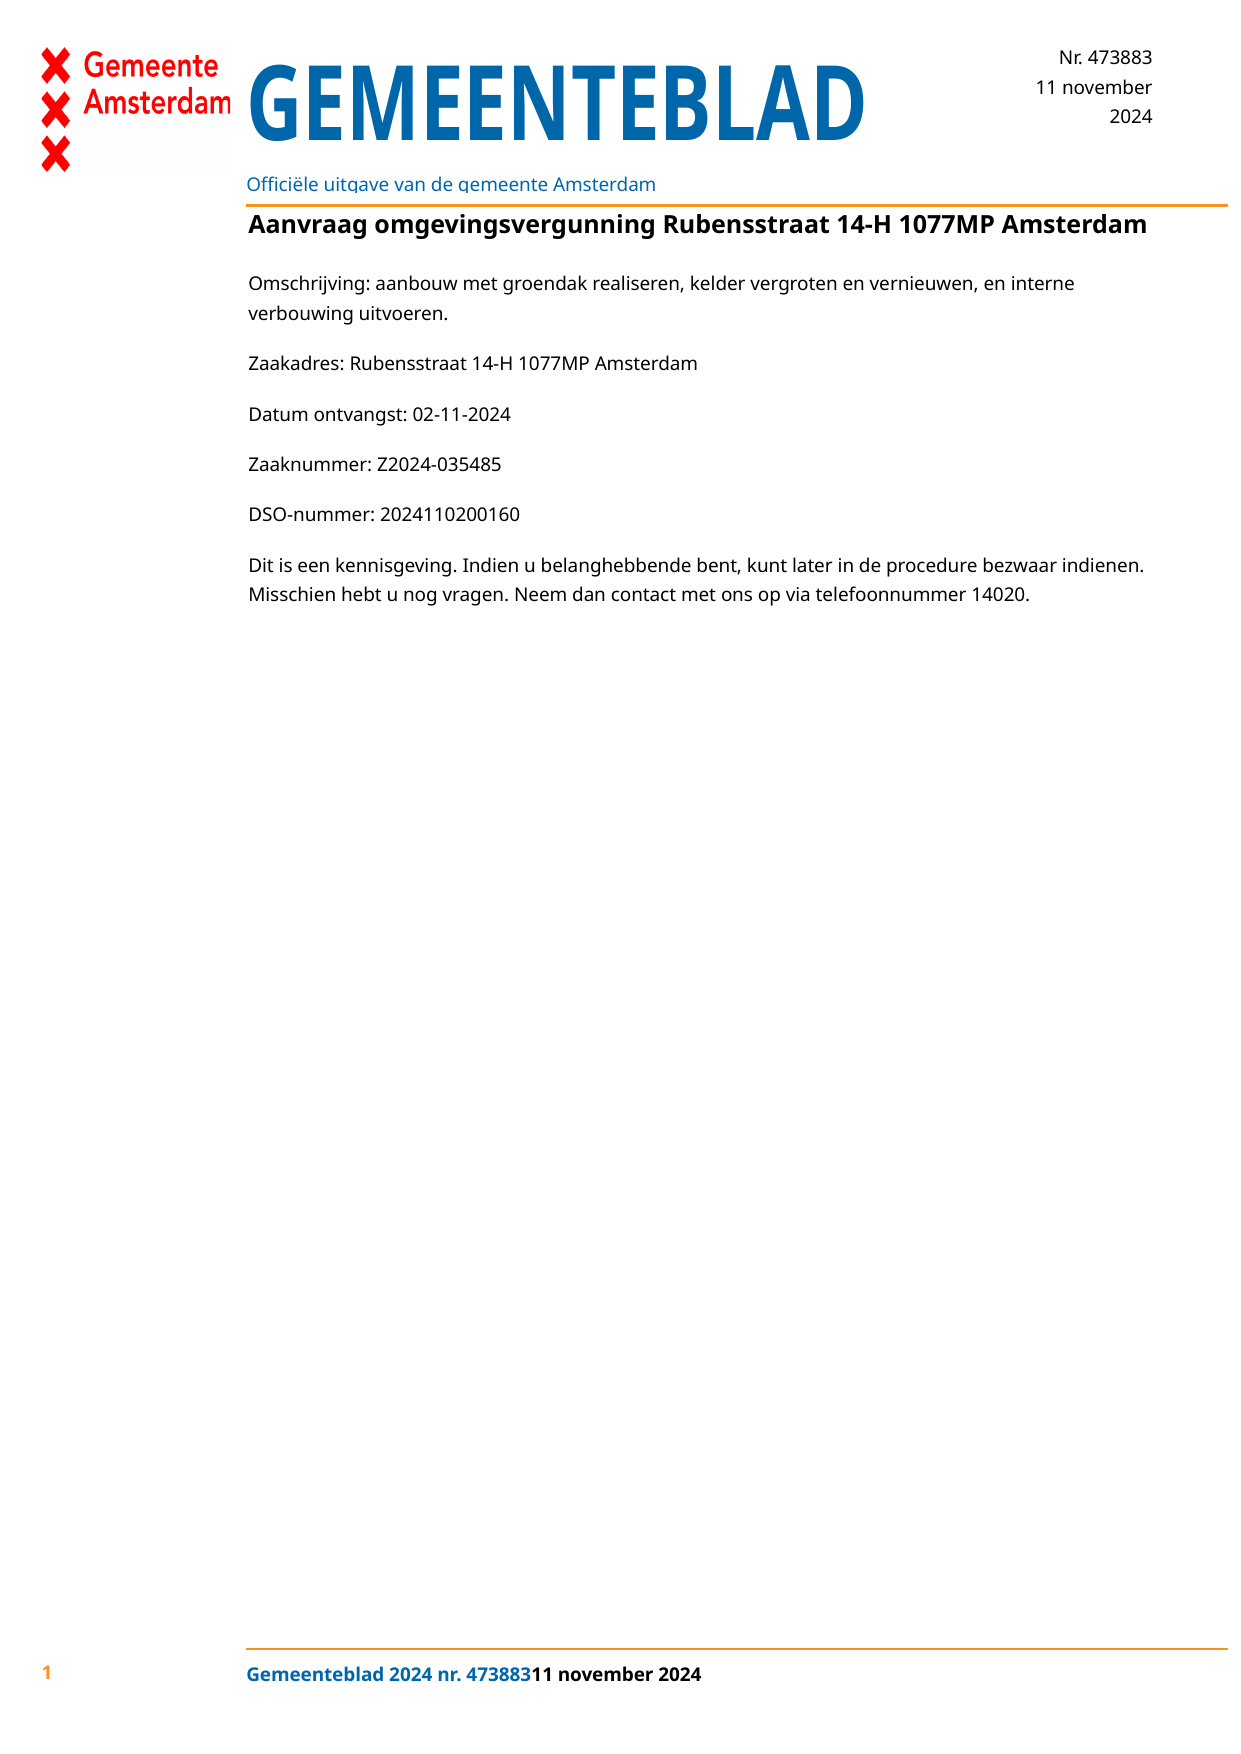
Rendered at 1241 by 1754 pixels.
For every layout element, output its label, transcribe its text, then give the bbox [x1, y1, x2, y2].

text Datum ontvangst: 02-11-2024 [248, 401, 1152, 426]
text Zaakadres: Rubensstraat 14-H 1077MP Amsterdam [248, 350, 1152, 376]
text Dit is een kennisgeving. Indien u belanghebbende bent, kunt later in de procedure bezwaar indienen. Misschien hebt u nog vragen. Neem dan contact met ons op via telefoonnummer 14020. [248, 552, 1152, 607]
text Omschrijving: aanbouw met groendak realiseren, kelder vergroten en vernieuwen, en interne verbouwing uitvoeren. [248, 270, 1152, 326]
text Zaaknummer: Z2024-035485 [248, 451, 1152, 477]
text Aanvraag omgevingsvergunning Rubensstraat 14-H 1077MP Amsterdam [248, 207, 1152, 241]
picture [41, 47, 231, 172]
text DSO-nummer: 2024110200160 [248, 502, 1152, 527]
